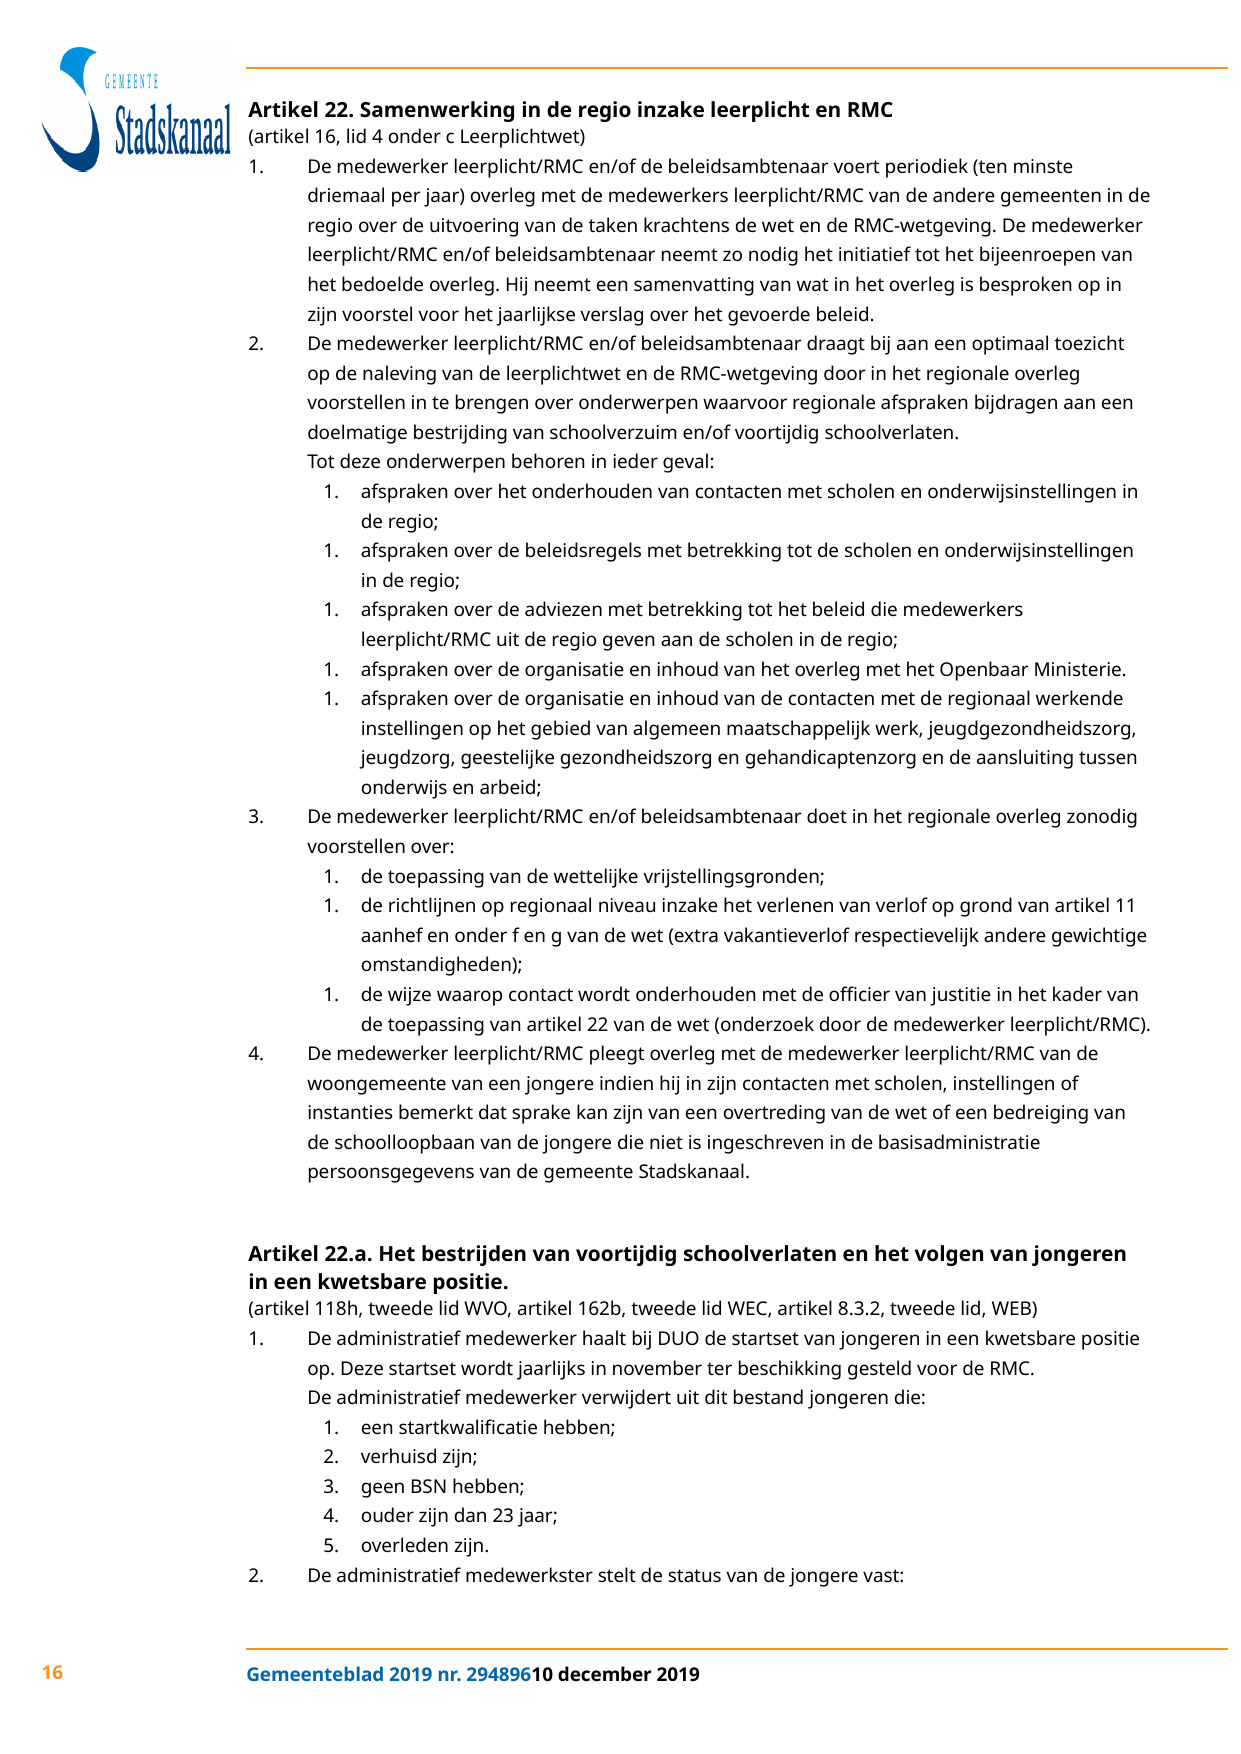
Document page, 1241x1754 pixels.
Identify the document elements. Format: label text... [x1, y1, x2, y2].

list geen BSN hebben; [323, 1473, 1152, 1499]
list verhuisd zijn; [323, 1443, 1152, 1469]
list De medewerker leerplicht/RMC en/of beleidsambtenaar doet in het regionale overleg zonodig voorstellen over: [248, 804, 1152, 859]
text (artikel 16, lid 4 onder c Leerplichtwet) [248, 123, 1152, 149]
list afspraken over de beleidsregels met betrekking tot de scholen en onderwijsinstellingen in de regio; [323, 537, 1152, 593]
list De administratief medewerker haalt bij DUO de startset van jongeren in een kwetsbare positie op. Deze startset wordt jaarlijks in november ter beschikking gesteld voor de RMC. [248, 1325, 1152, 1380]
list overleden zijn. [323, 1532, 1152, 1558]
list afspraken over de organisatie en inhoud van het overleg met het Openbaar Ministerie. [323, 656, 1152, 681]
list een startkwalificatie hebben; [323, 1414, 1152, 1439]
text Artikel 22.a. Het bestrijden van voortijdig schoolverlaten en het volgen van jongeren in een kwetsbare positie. [248, 1239, 1152, 1296]
text Artikel 22. Samenwerking in de regio inzake leerplicht en RMC [248, 95, 1152, 123]
list De administratief medewerker verwijdert uit dit bestand jongeren die: [248, 1384, 1152, 1410]
text (artikel 118h, tweede lid WVO, artikel 162b, tweede lid WEC, artikel 8.3.2, tweede lid, WEB) [248, 1296, 1152, 1321]
list Tot deze onderwerpen behoren in ieder geval: [248, 449, 1152, 474]
list de richtlijnen op regionaal niveau inzake het verlenen van verlof op grond van artikel 11 aanhef en onder f en g van de wet (extra vakantieverlof respectievelijk andere gewichtige omstandigheden); [323, 892, 1152, 977]
list De medewerker leerplicht/RMC pleegt overleg met de medewerker leerplicht/RMC van de woongemeente van een jongere indien hij in zijn contacten met scholen, instellingen of instanties bemerkt dat sprake kan zijn van een overtreding van de wet of een bedreiging van de schoolloopbaan van de jongere die niet is ingeschreven in de basisadministratie persoonsgegevens van de gemeente Stadskanaal. [248, 1040, 1152, 1184]
list De administratief medewerkster stelt de status van de jongere vast: [248, 1562, 1152, 1587]
list de toepassing van de wettelijke vrijstellingsgronden; [323, 863, 1152, 888]
list de wijze waarop contact wordt onderhouden met de officier van justitie in het kader van de toepassing van artikel 22 van de wet (onderzoek door de medewerker leerplicht/RMC). [323, 981, 1152, 1036]
picture [41, 47, 231, 172]
list afspraken over de organisatie en inhoud van de contacten met de regionaal werkende instellingen op het gebied van algemeen maatschappelijk werk, jeugdgezondheidszorg, jeugdzorg, geestelijke gezondheidszorg en gehandicaptenzorg en de aansluiting tussen onderwijs en arbeid; [323, 685, 1152, 800]
list ouder zijn dan 23 jaar; [323, 1503, 1152, 1528]
list afspraken over het onderhouden van contacten met scholen en onderwijsinstellingen in de regio; [323, 478, 1152, 533]
list De medewerker leerplicht/RMC en/of de beleidsambtenaar voert periodiek (ten minste driemaal per jaar) overleg met de medewerkers leerplicht/RMC van de andere gemeenten in de regio over de uitvoering van de taken krachtens de wet en de RMC-wetgeving. De medewerker leerplicht/RMC en/of beleidsambtenaar neemt zo nodig het initiatief tot het bijeenroepen van het bedoelde overleg. Hij neemt een samenvatting van wat in het overleg is besproken op in zijn voorstel voor het jaarlijkse verslag over het gevoerde beleid. [248, 153, 1152, 326]
list afspraken over de adviezen met betrekking tot het beleid die medewerkers leerplicht/RMC uit de regio geven aan de scholen in de regio; [323, 597, 1152, 652]
list De medewerker leerplicht/RMC en/of beleidsambtenaar draagt bij aan een optimaal toezicht op de naleving van de leerplichtwet en de RMC-wetgeving door in het regionale overleg voorstellen in te brengen over onderwerpen waarvoor regionale afspraken bijdragen aan een doelmatige bestrijding van schoolverzuim en/of voortijdig schoolverlaten. [248, 330, 1152, 445]
